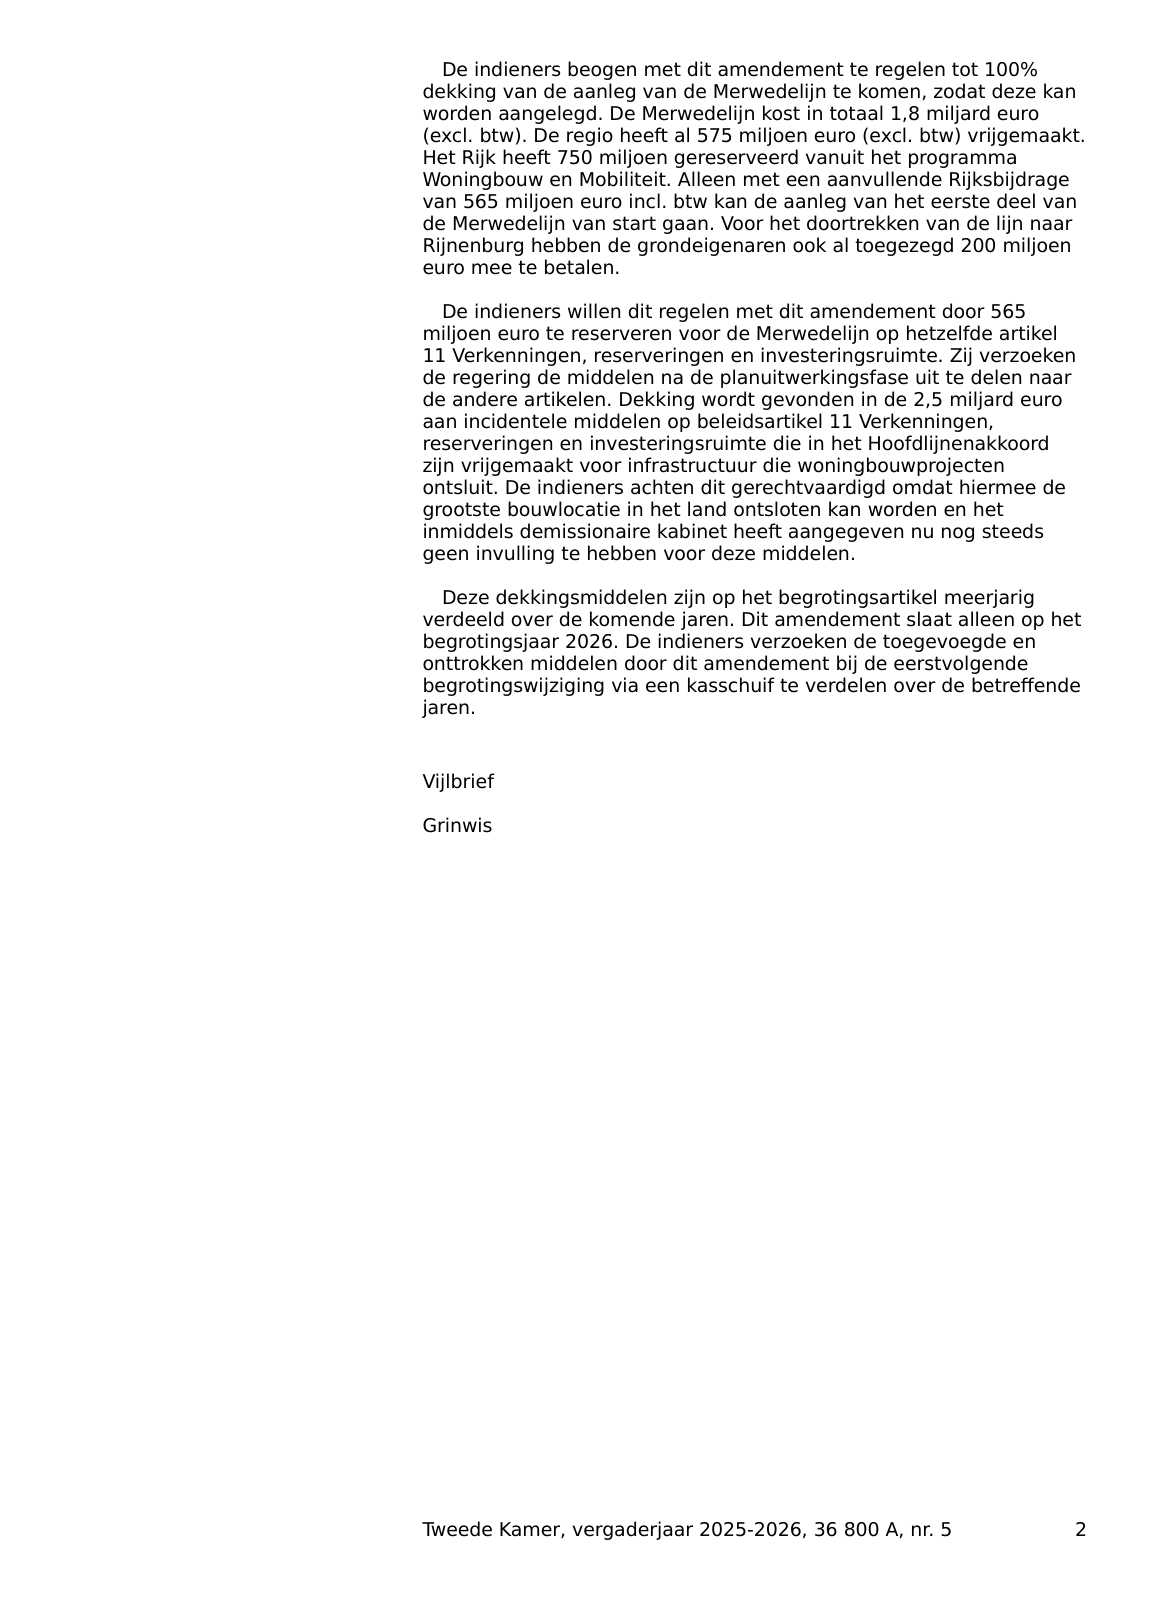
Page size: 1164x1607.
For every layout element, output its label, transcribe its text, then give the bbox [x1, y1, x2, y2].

text De indieners beogen met dit amendement te regelen tot 100% dekking van de aanleg van de Merwedelijn te komen, zodat deze kan worden aangelegd. De Merwedelijn kost in totaal 1,8 miljard euro (excl. btw). De regio heeft al 575 miljoen euro (excl. btw) vrijgemaakt. Het Rijk heeft 750 miljoen gereserveerd vanuit het programma Woningbouw en Mobiliteit. Alleen met een aanvullende Rijksbijdrage van 565 miljoen euro incl. btw kan de aanleg van het eerste deel van de Merwedelijn van start gaan. Voor het doortrekken van de lijn naar Rijnenburg hebben de grondeigenaren ook al toegezegd 200 miljoen euro mee te betalen. [422, 59, 1087, 279]
text Vijlbrief Grinwis [422, 749, 1087, 837]
text De indieners willen dit regelen met dit amendement door 565 miljoen euro te reserveren voor de Merwedelijn op hetzelfde artikel 11 Verkenningen, reserveringen en investeringsruimte. Zij verzoeken de regering de middelen na de planuitwerkingsfase uit te delen naar de andere artikelen. Dekking wordt gevonden in de 2,5 miljard euro aan incidentele middelen op beleidsartikel 11 Verkenningen, reserveringen en investeringsruimte die in het Hoofdlijnenakkoord zijn vrijgemaakt voor infrastructuur die woningbouwprojecten ontsluit. De indieners achten dit gerechtvaardigd omdat hiermee de grootste bouwlocatie in het land ontsloten kan worden en het inmiddels demissionaire kabinet heeft aangegeven nu nog steeds geen invulling te hebben voor deze middelen. [422, 301, 1087, 565]
text Deze dekkingsmiddelen zijn op het begrotingsartikel meerjarig verdeeld over de komende jaren. Dit amendement slaat alleen op het begrotingsjaar 2026. De indieners verzoeken de toegevoegde en onttrokken middelen door dit amendement bij de eerstvolgende begrotingswijziging via een kasschuif te verdelen over de betreffende jaren. [422, 587, 1087, 719]
